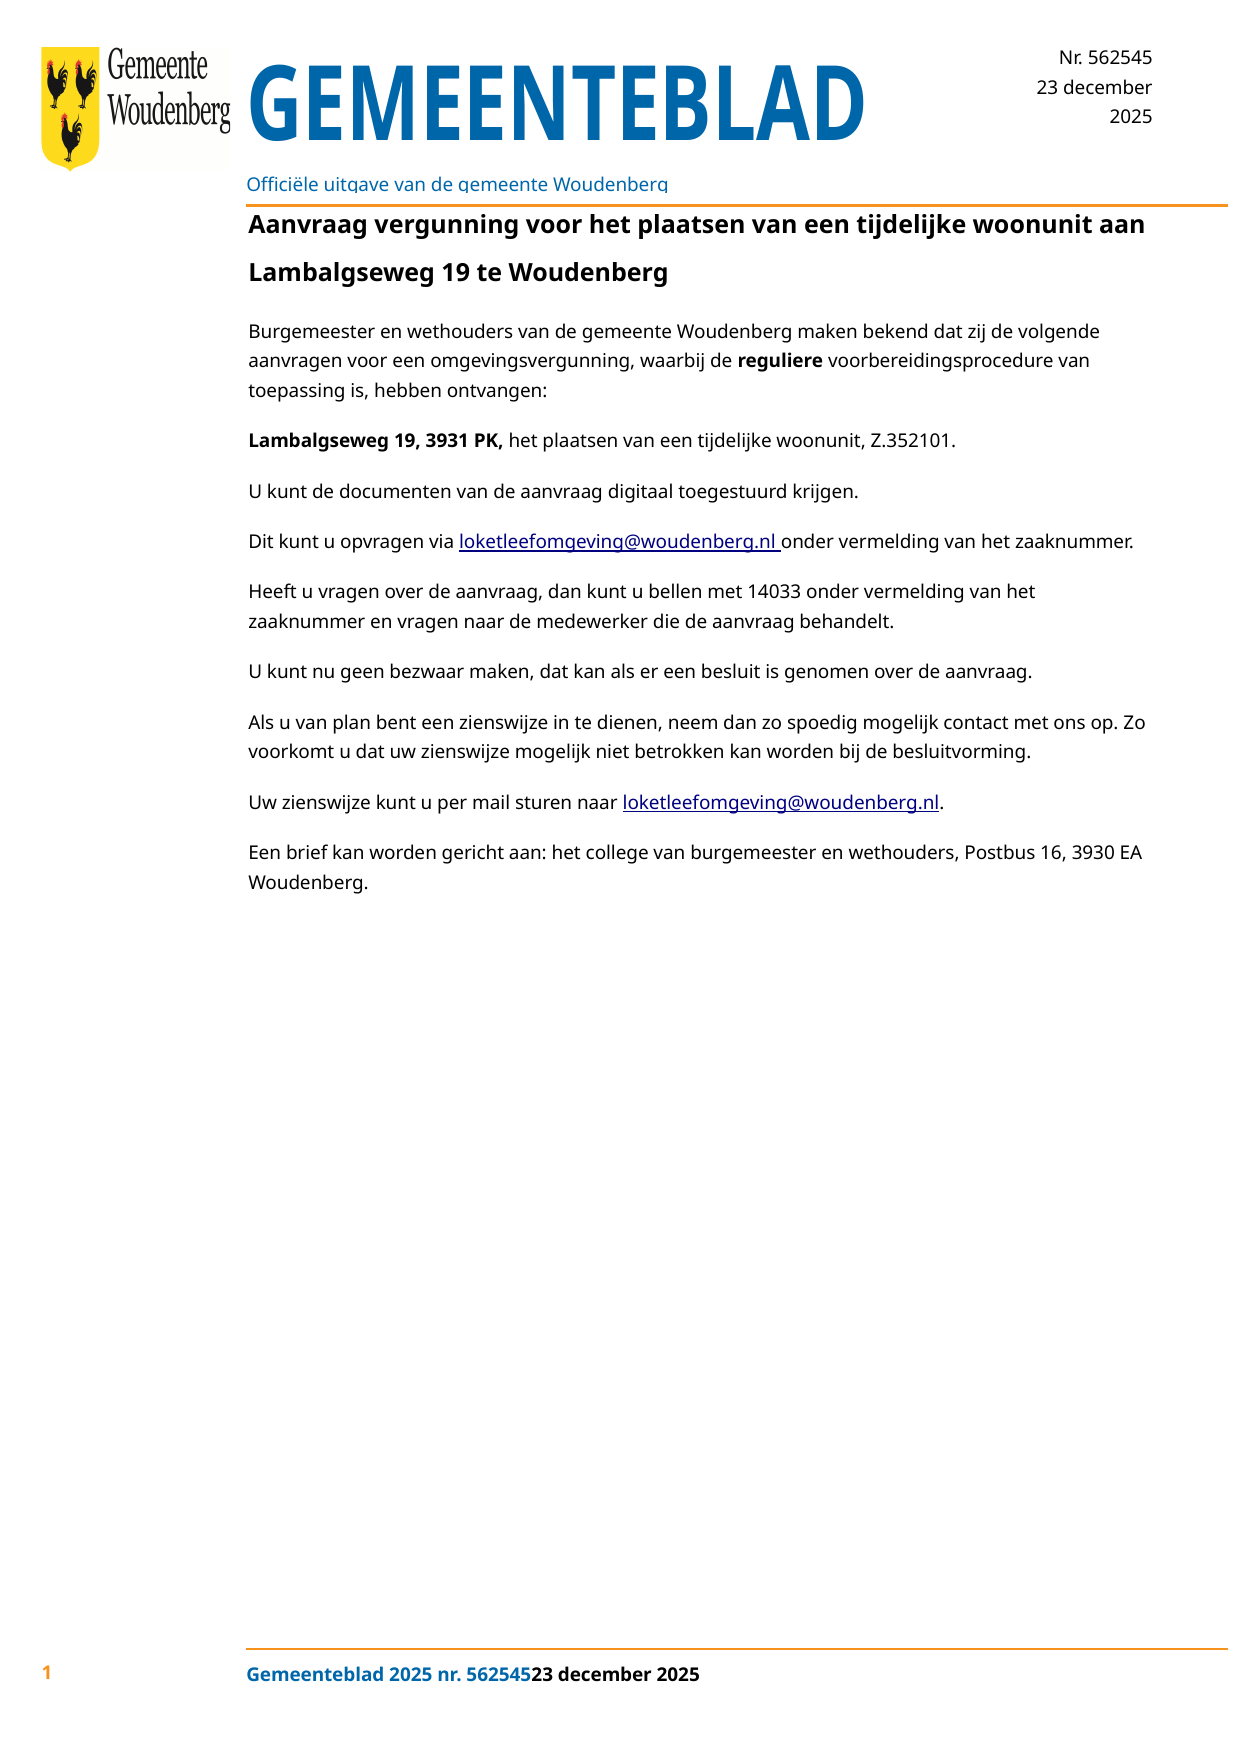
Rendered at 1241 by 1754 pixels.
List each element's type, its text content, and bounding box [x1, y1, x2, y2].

text Als u van plan bent een zienswijze in te dienen, neem dan zo spoedig mogelijk contact met ons op. Zo voorkomt u dat uw zienswijze mogelijk niet betrokken kan worden bij de besluitvorming. [248, 709, 1152, 764]
text U kunt de documenten van de aanvraag digitaal toegestuurd krijgen. [248, 478, 1152, 504]
text U kunt nu geen bezwaar maken, dat kan als er een besluit is genomen over de aanvraag. [248, 659, 1152, 684]
text Dit kunt u opvragen via loketleefomgeving@woudenberg.nl onder vermelding van het zaaknummer. [248, 528, 1152, 554]
text Aanvraag vergunning voor het plaatsen van een tijdelijke woonunit aan Lambalgseweg 19 te Woudenberg [248, 207, 1152, 288]
text Burgemeester en wethouders van de gemeente Woudenberg maken bekend dat zij de volgende aanvragen voor een omgevingsvergunning, waarbij de reguliere voorbereidingsprocedure van toepassing is, hebben ontvangen: [248, 318, 1152, 403]
picture [41, 47, 231, 172]
text Lambalgseweg 19, 3931 PK, het plaatsen van een tijdelijke woonunit, Z.352101. [248, 427, 1152, 453]
text Heeft u vragen over de aanvraag, dan kunt u bellen met 14033 onder vermelding van het zaaknummer en vragen naar de medewerker die de aanvraag behandelt. [248, 579, 1152, 634]
text Uw zienswijze kunt u per mail sturen naar loketleefomgeving@woudenberg.nl. [248, 789, 1152, 815]
text Een brief kan worden gericht aan: het college van burgemeester en wethouders, Postbus 16, 3930 EA Woudenberg. [248, 839, 1152, 895]
